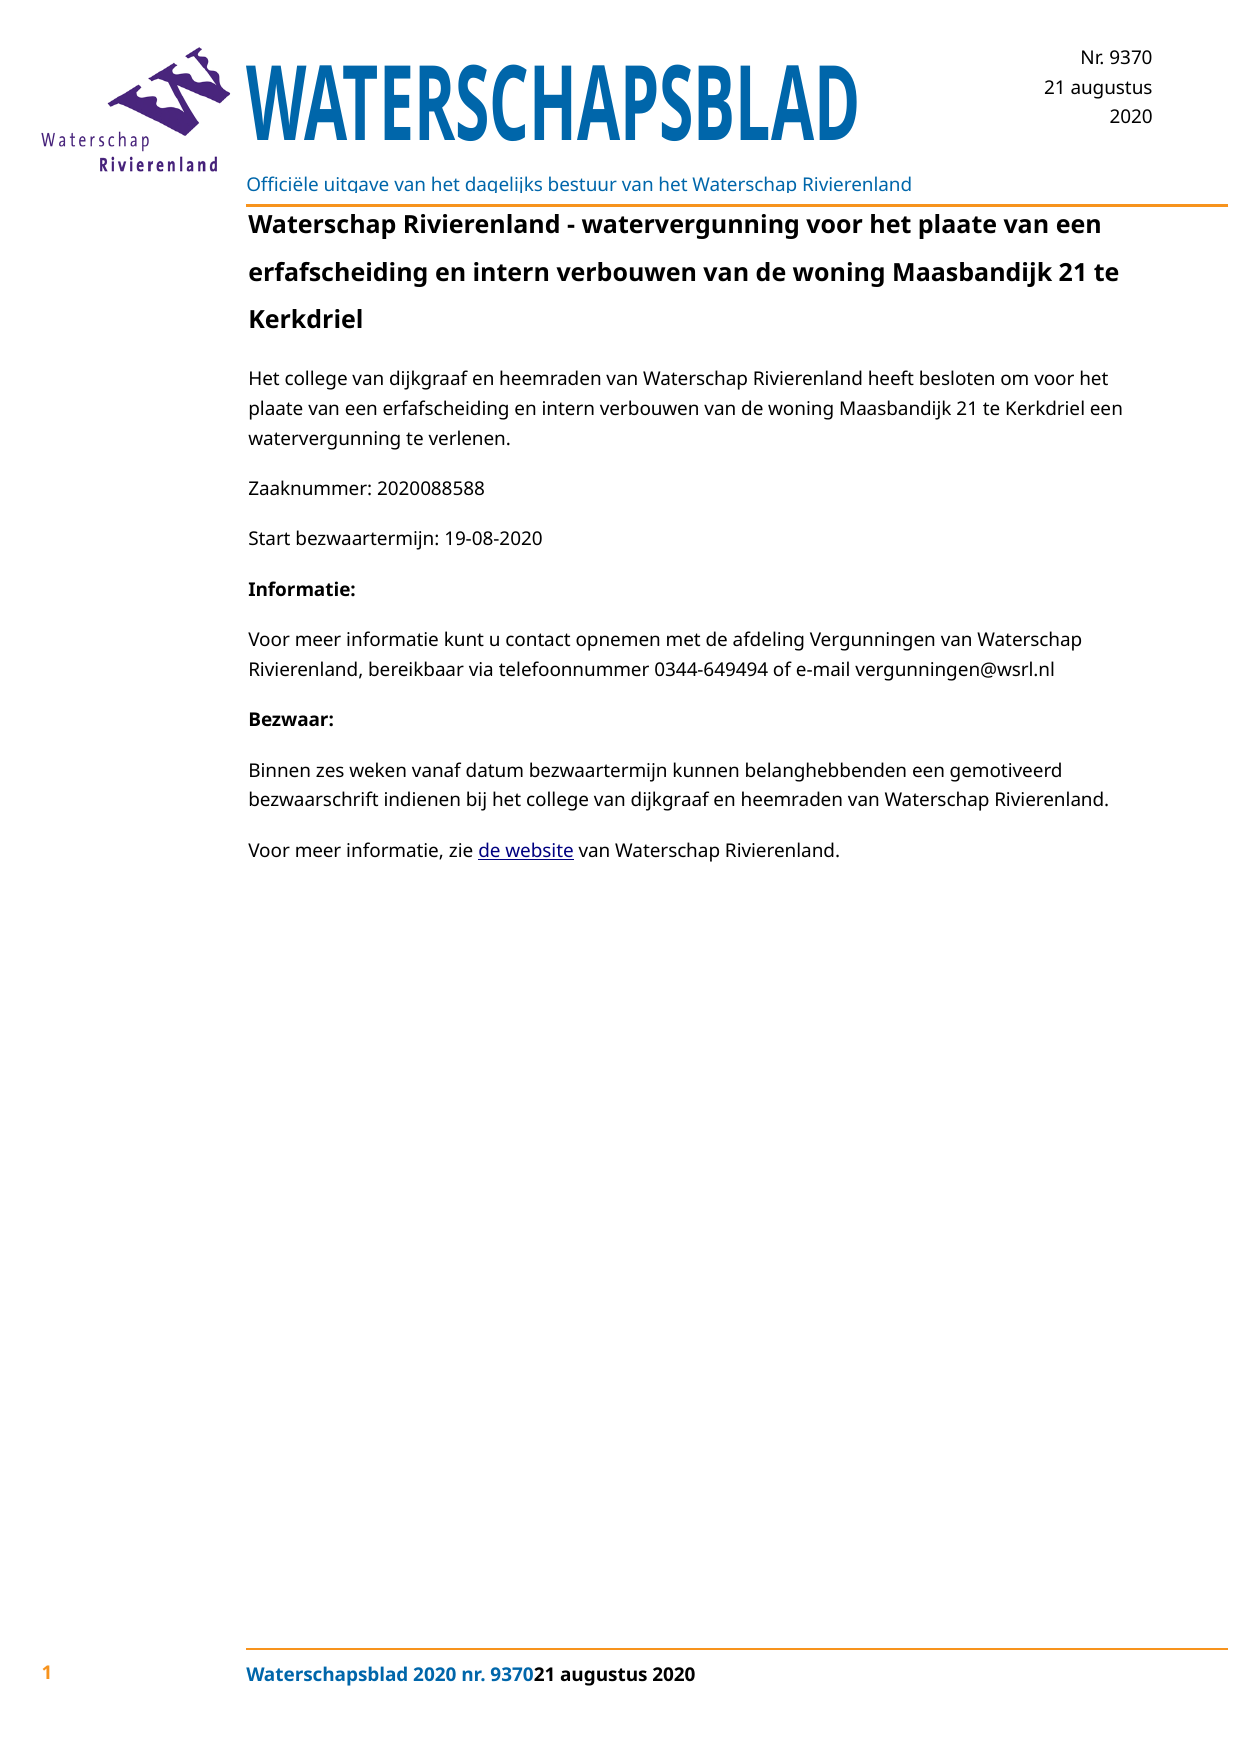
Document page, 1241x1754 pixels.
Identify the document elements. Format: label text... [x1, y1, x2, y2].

text Informatie: [248, 576, 1152, 602]
picture [41, 47, 231, 172]
text Voor meer informatie kunt u contact opnemen met de afdeling Vergunningen van Waterschap Rivierenland, bereikbaar via telefoonnummer 0344-649494 of e-mail vergunningen@wsrl.nl [248, 626, 1152, 682]
text Voor meer informatie, zie de website van Waterschap Rivierenland. [248, 837, 1152, 862]
text Start bezwaartermijn: 19-08-2020 [248, 526, 1152, 551]
text Zaaknummer: 2020088588 [248, 475, 1152, 501]
text Waterschap Rivierenland - watervergunning voor het plaate van een erfafscheiding en intern verbouwen van de woning Maasbandijk 21 te Kerkdriel [248, 207, 1152, 336]
text Bezwaar: [248, 706, 1152, 732]
text Het college van dijkgraaf en heemraden van Waterschap Rivierenland heeft besloten om voor het plaate van een erfafscheiding en intern verbouwen van de woning Maasbandijk 21 te Kerkdriel een watervergunning te verlenen. [248, 366, 1152, 450]
text Binnen zes weken vanaf datum bezwaartermijn kunnen belanghebbenden een gemotiveerd bezwaarschrift indienen bij het college van dijkgraaf en heemraden van Waterschap Rivierenland. [248, 757, 1152, 812]
